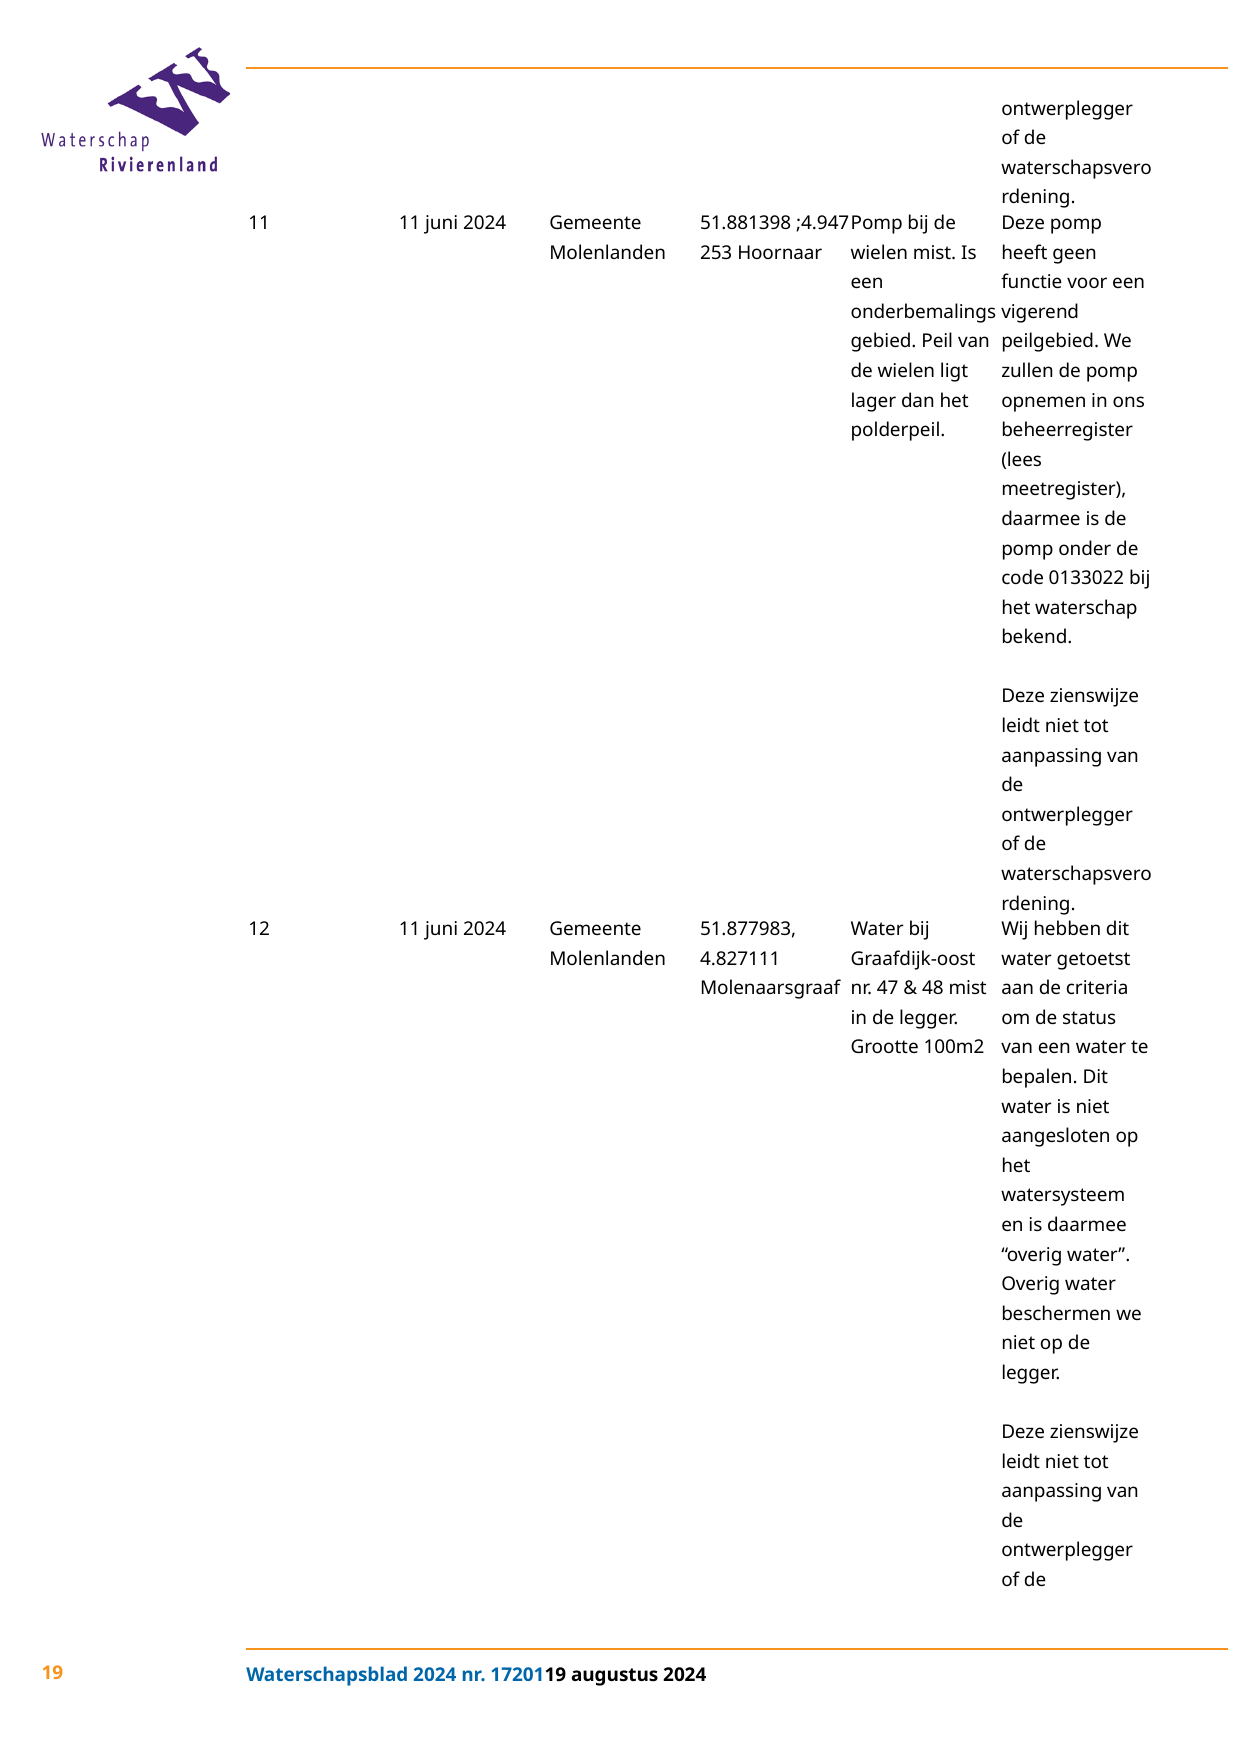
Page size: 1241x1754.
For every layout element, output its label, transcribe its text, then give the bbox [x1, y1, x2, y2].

table_cell Gemeente Molenlanden [549, 209, 700, 915]
table_cell [850, 95, 1001, 209]
table_cell 51.881398 ;4.947253 Hoornaar [700, 209, 850, 915]
table_cell [700, 95, 850, 209]
table_cell [248, 95, 398, 209]
table_cell Water bij Graafdijk-oost nr. 47 & 48 mist in de legger. Grootte 100m2 [850, 915, 1001, 1592]
table_cell Deze pomp heeft geen functie voor een vigerend peilgebied. We zullen de pomp opnemen in ons beheerregister (lees meetregister), daarmee is de pomp onder de code 0133022 bij het waterschap bekend. Deze zienswijze leidt niet tot aanpassing van de ontwerplegger of de waterschapsverordening. [1001, 209, 1152, 915]
table_cell 11 [248, 209, 398, 915]
table_cell Wij hebben dit water getoetst aan de criteria om de status van een water te bepalen. Dit water is niet aangesloten op het watersysteem en is daarmee “overig water”. Overig water beschermen we niet op de legger. Deze zienswijze leidt niet tot aanpassing van de ontwerplegger of de [1001, 915, 1152, 1592]
table_cell ontwerplegger of de waterschapsverordening. [1001, 95, 1152, 209]
table_cell [549, 95, 700, 209]
picture [41, 47, 231, 172]
table_cell [399, 95, 549, 209]
table_cell 11 juni 2024 [399, 209, 549, 915]
table_cell Gemeente Molenlanden [549, 915, 700, 1592]
table_cell Pomp bij de wielen mist. Is een onderbemalingsgebied. Peil van de wielen ligt lager dan het polderpeil. [850, 209, 1001, 915]
table_cell 12 [248, 915, 398, 1592]
table_cell 11 juni 2024 [399, 915, 549, 1592]
table_cell 51.877983, 4.827111 Molenaarsgraaf [700, 915, 850, 1592]
